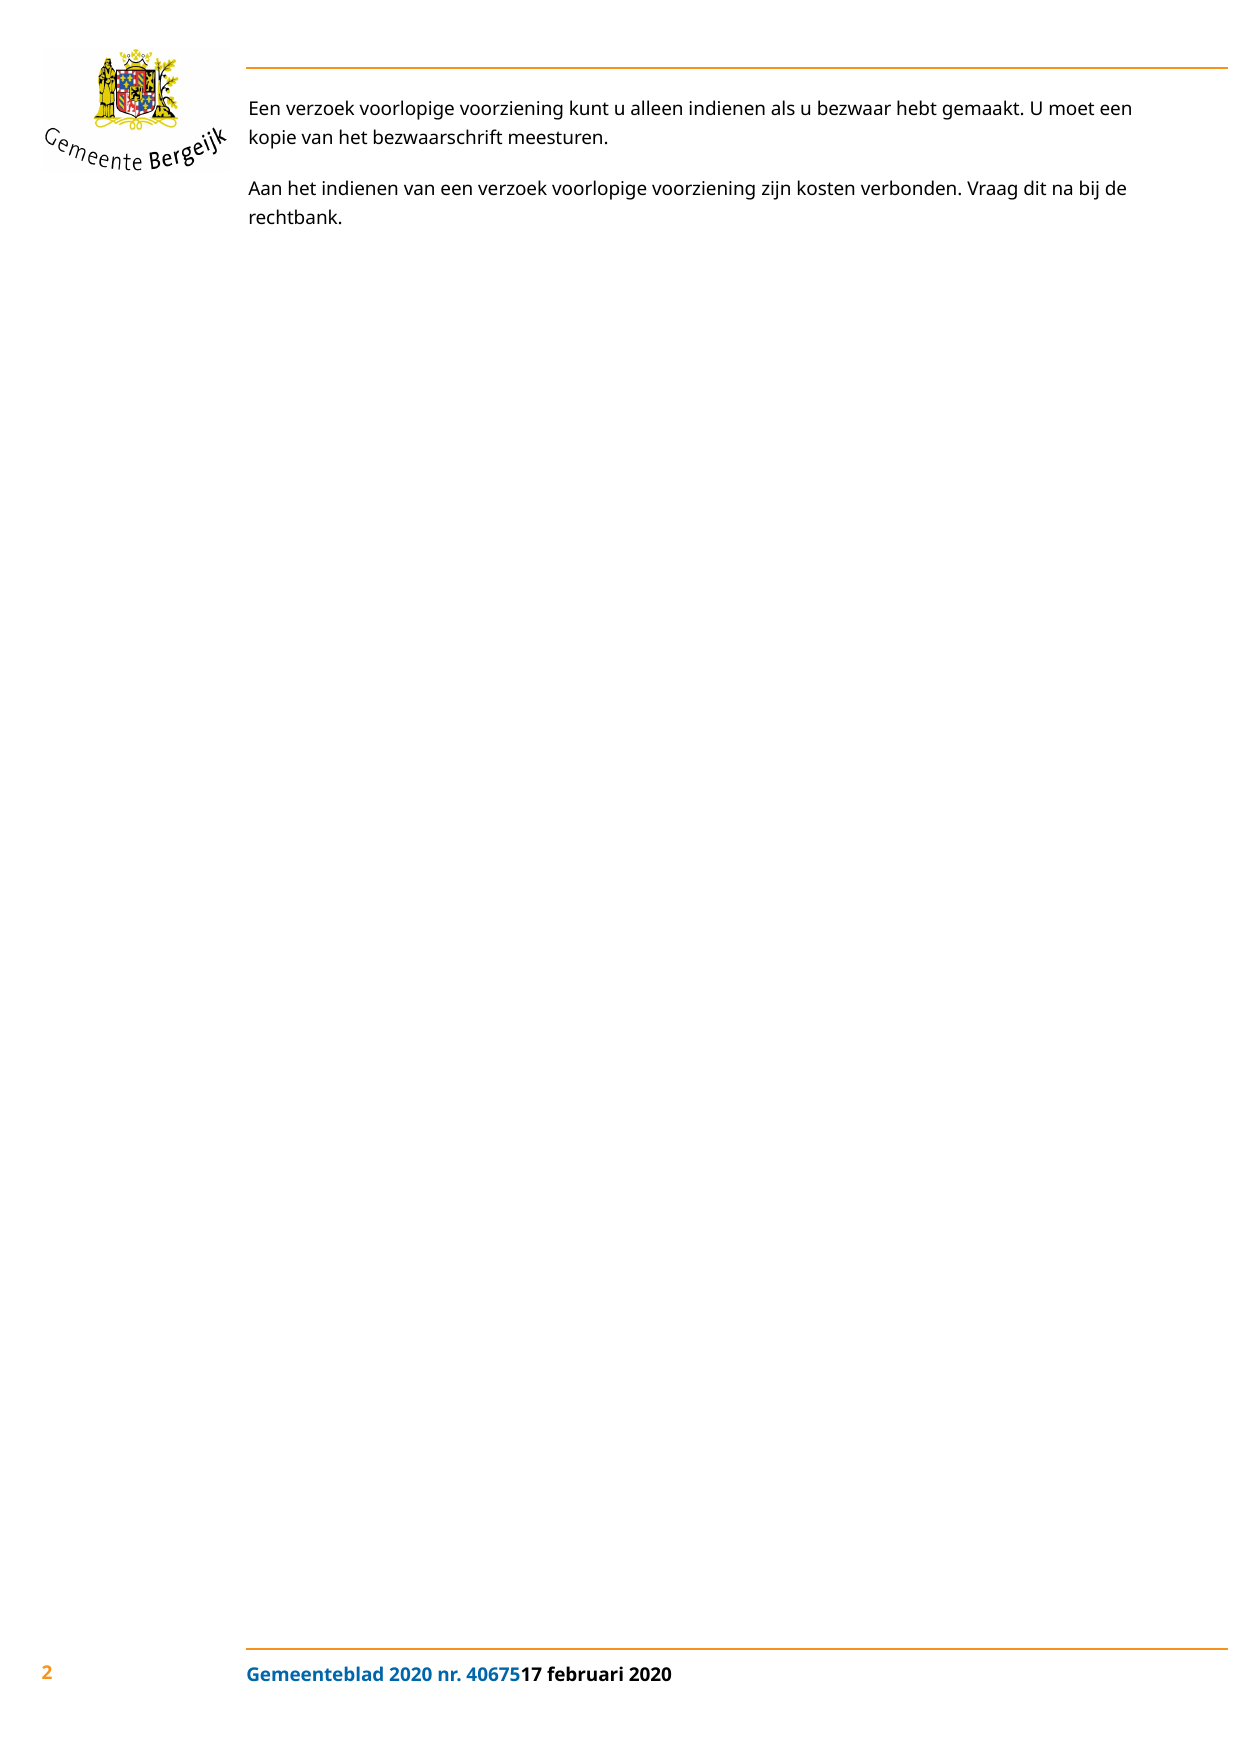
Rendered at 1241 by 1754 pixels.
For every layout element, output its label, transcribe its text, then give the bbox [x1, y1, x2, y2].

picture [41, 47, 231, 172]
text Aan het indienen van een verzoek voorlopige voorziening zijn kosten verbonden. Vraag dit na bij de rechtbank. [248, 175, 1152, 230]
text Een verzoek voorlopige voorziening kunt u alleen indienen als u bezwaar hebt gemaakt. U moet een kopie van het bezwaarschrift meesturen. [248, 95, 1152, 150]
